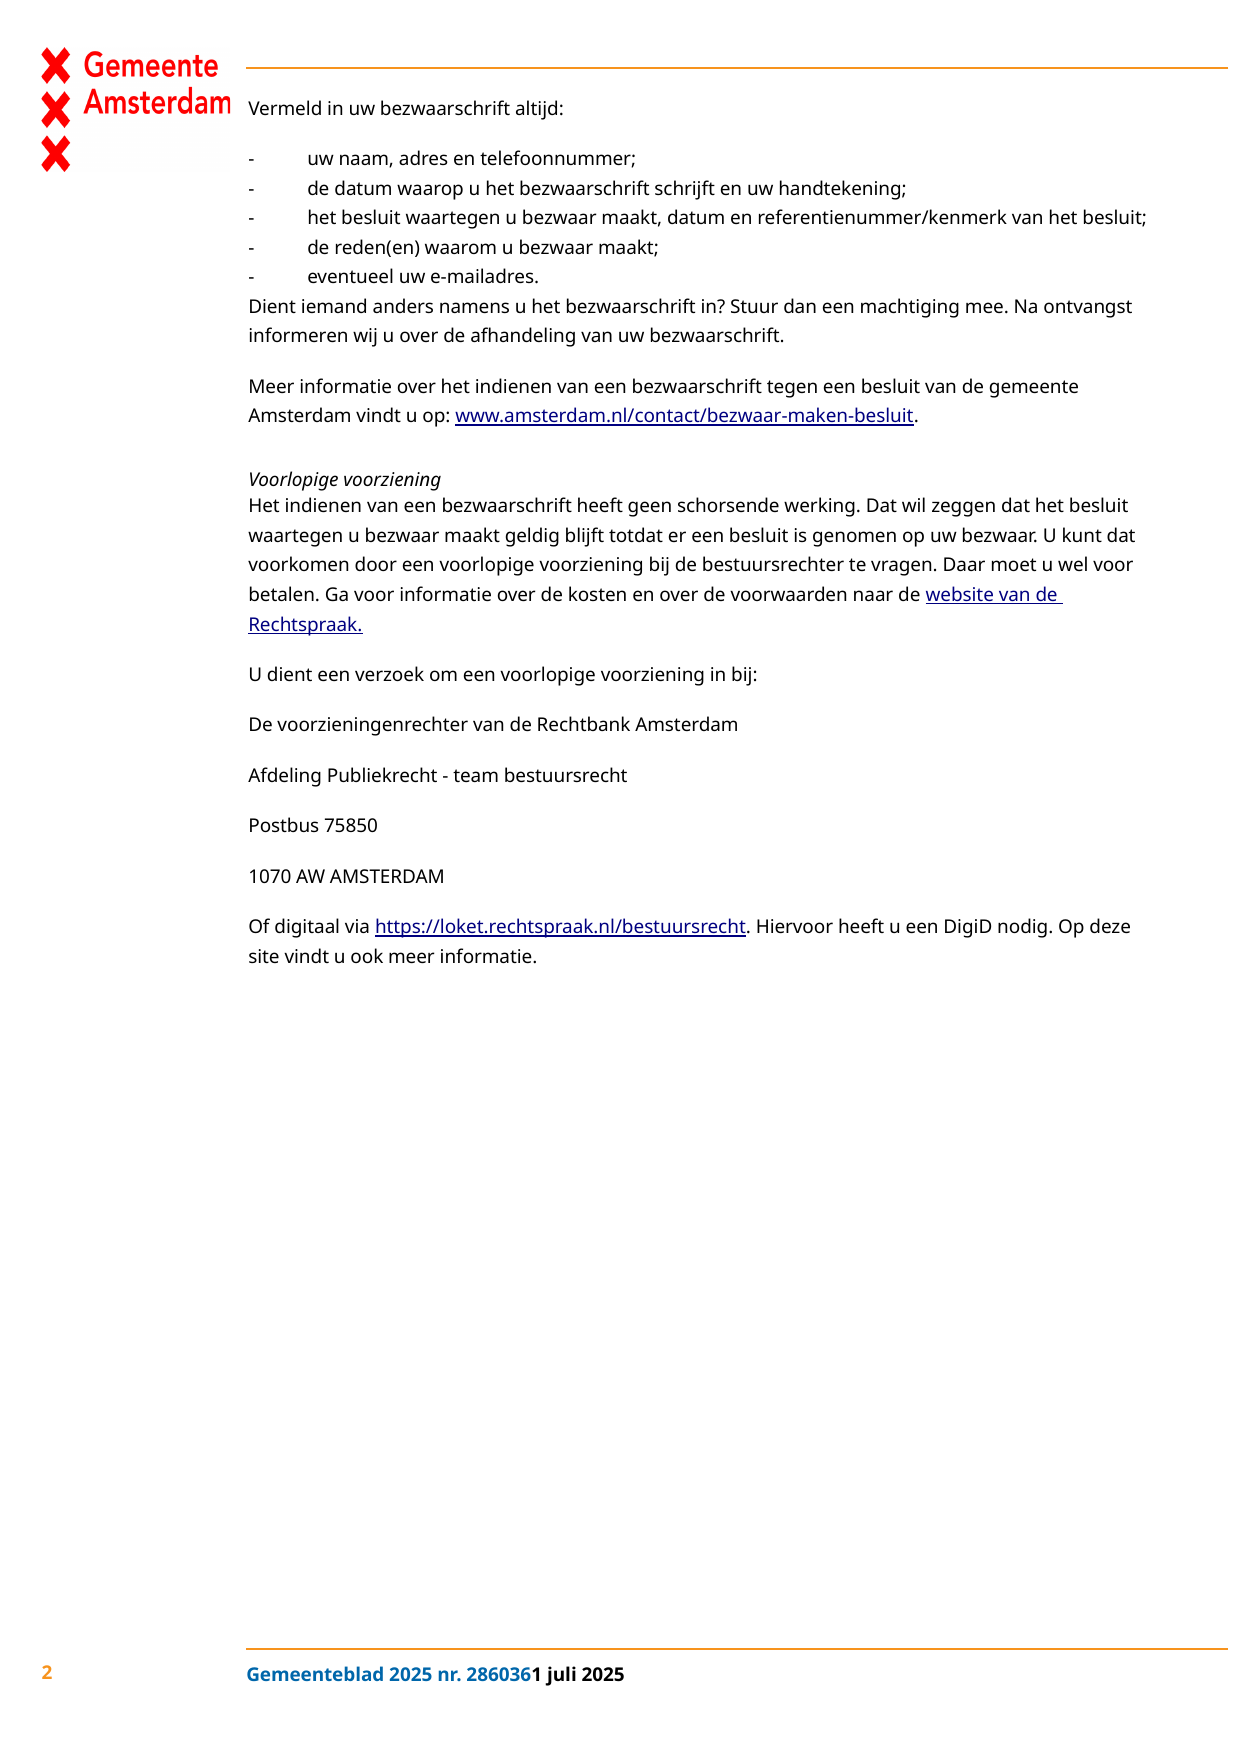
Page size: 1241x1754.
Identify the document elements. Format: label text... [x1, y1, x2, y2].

text Postbus 75850 [248, 812, 1152, 838]
text Dient iemand anders namens u het bezwaarschrift in? Stuur dan een machtiging mee. Na ontvangst informeren wij u over de afhandeling van uw bezwaarschrift. [248, 293, 1152, 348]
text U dient een verzoek om een voorlopige voorziening in bij: [248, 661, 1152, 687]
list uw naam, adres en telefoonnummer; [248, 145, 1152, 171]
list de reden(en) waarom u bezwaar maakt; [248, 234, 1152, 260]
text Of digitaal via https://loket.rechtspraak.nl/bestuursrecht. Hiervoor heeft u een DigiD nodig. Op deze site vindt u ook meer informatie. [248, 913, 1152, 968]
picture [41, 47, 231, 172]
text De voorzieningenrechter van de Rechtbank Amsterdam [248, 712, 1152, 737]
text Afdeling Publiekrecht - team bestuursrecht [248, 762, 1152, 788]
text Meer informatie over het indienen van een bezwaarschrift tegen een besluit van de gemeente Amsterdam vindt u op: www.amsterdam.nl/contact/bezwaar-maken-besluit. [248, 373, 1152, 428]
list het besluit waartegen u bezwaar maakt, datum en referentienummer/kenmerk van het besluit; [248, 204, 1152, 230]
text Vermeld in uw bezwaarschrift altijd: [248, 95, 1152, 121]
text 1070 AW AMSTERDAM [248, 863, 1152, 888]
list eventueel uw e-mailadres. [248, 263, 1152, 289]
text Het indienen van een bezwaarschrift heeft geen schorsende werking. Dat wil zeggen dat het besluit waartegen u bezwaar maakt geldig blijft totdat er een besluit is genomen op uw bezwaar. U kunt dat voorkomen door een voorlopige voorziening bij de bestuursrechter te vragen. Daar moet u wel voor betalen. Ga voor informatie over de kosten en over de voorwaarden naar de website van de Rechtspraak. [248, 492, 1152, 636]
list de datum waarop u het bezwaarschrift schrijft en uw handtekening; [248, 175, 1152, 201]
text Voorlopige voorziening [248, 467, 1152, 492]
